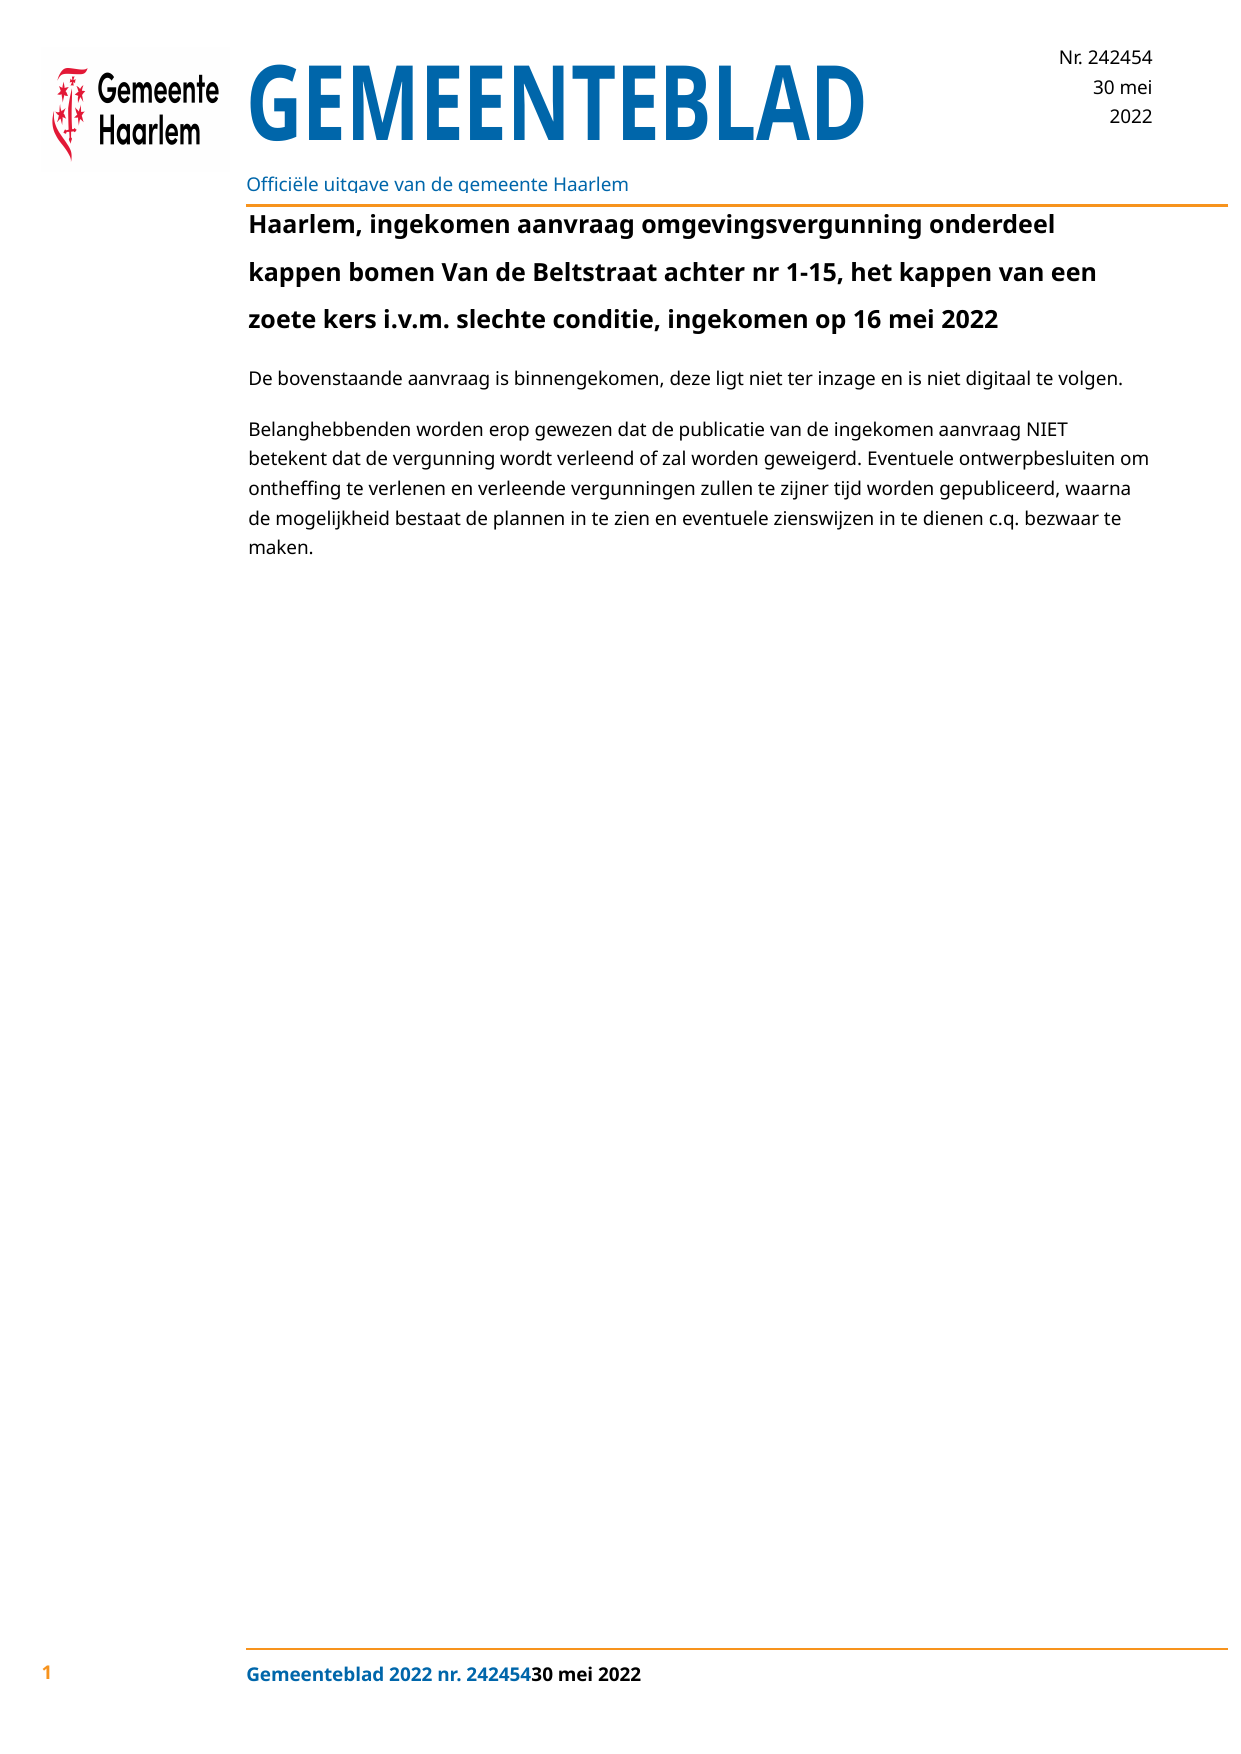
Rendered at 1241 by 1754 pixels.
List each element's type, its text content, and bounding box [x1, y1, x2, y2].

picture [41, 47, 231, 172]
text Haarlem, ingekomen aanvraag omgevingsvergunning onderdeel kappen bomen Van de Beltstraat achter nr 1-15, het kappen van een zoete kers i.v.m. slechte conditie, ingekomen op 16 mei 2022 [248, 207, 1152, 336]
text De bovenstaande aanvraag is binnengekomen, deze ligt niet ter inzage en is niet digitaal te volgen. [248, 366, 1152, 391]
text Belanghebbenden worden erop gewezen dat de publicatie van de ingekomen aanvraag NIET betekent dat de vergunning wordt verleend of zal worden geweigerd. Eventuele ontwerpbesluiten om ontheffing te verlenen en verleende vergunningen zullen te zijner tijd worden gepubliceerd, waarna de mogelijkheid bestaat de plannen in te zien en eventuele zienswijzen in te dienen c.q. bezwaar te maken. [248, 416, 1152, 560]
